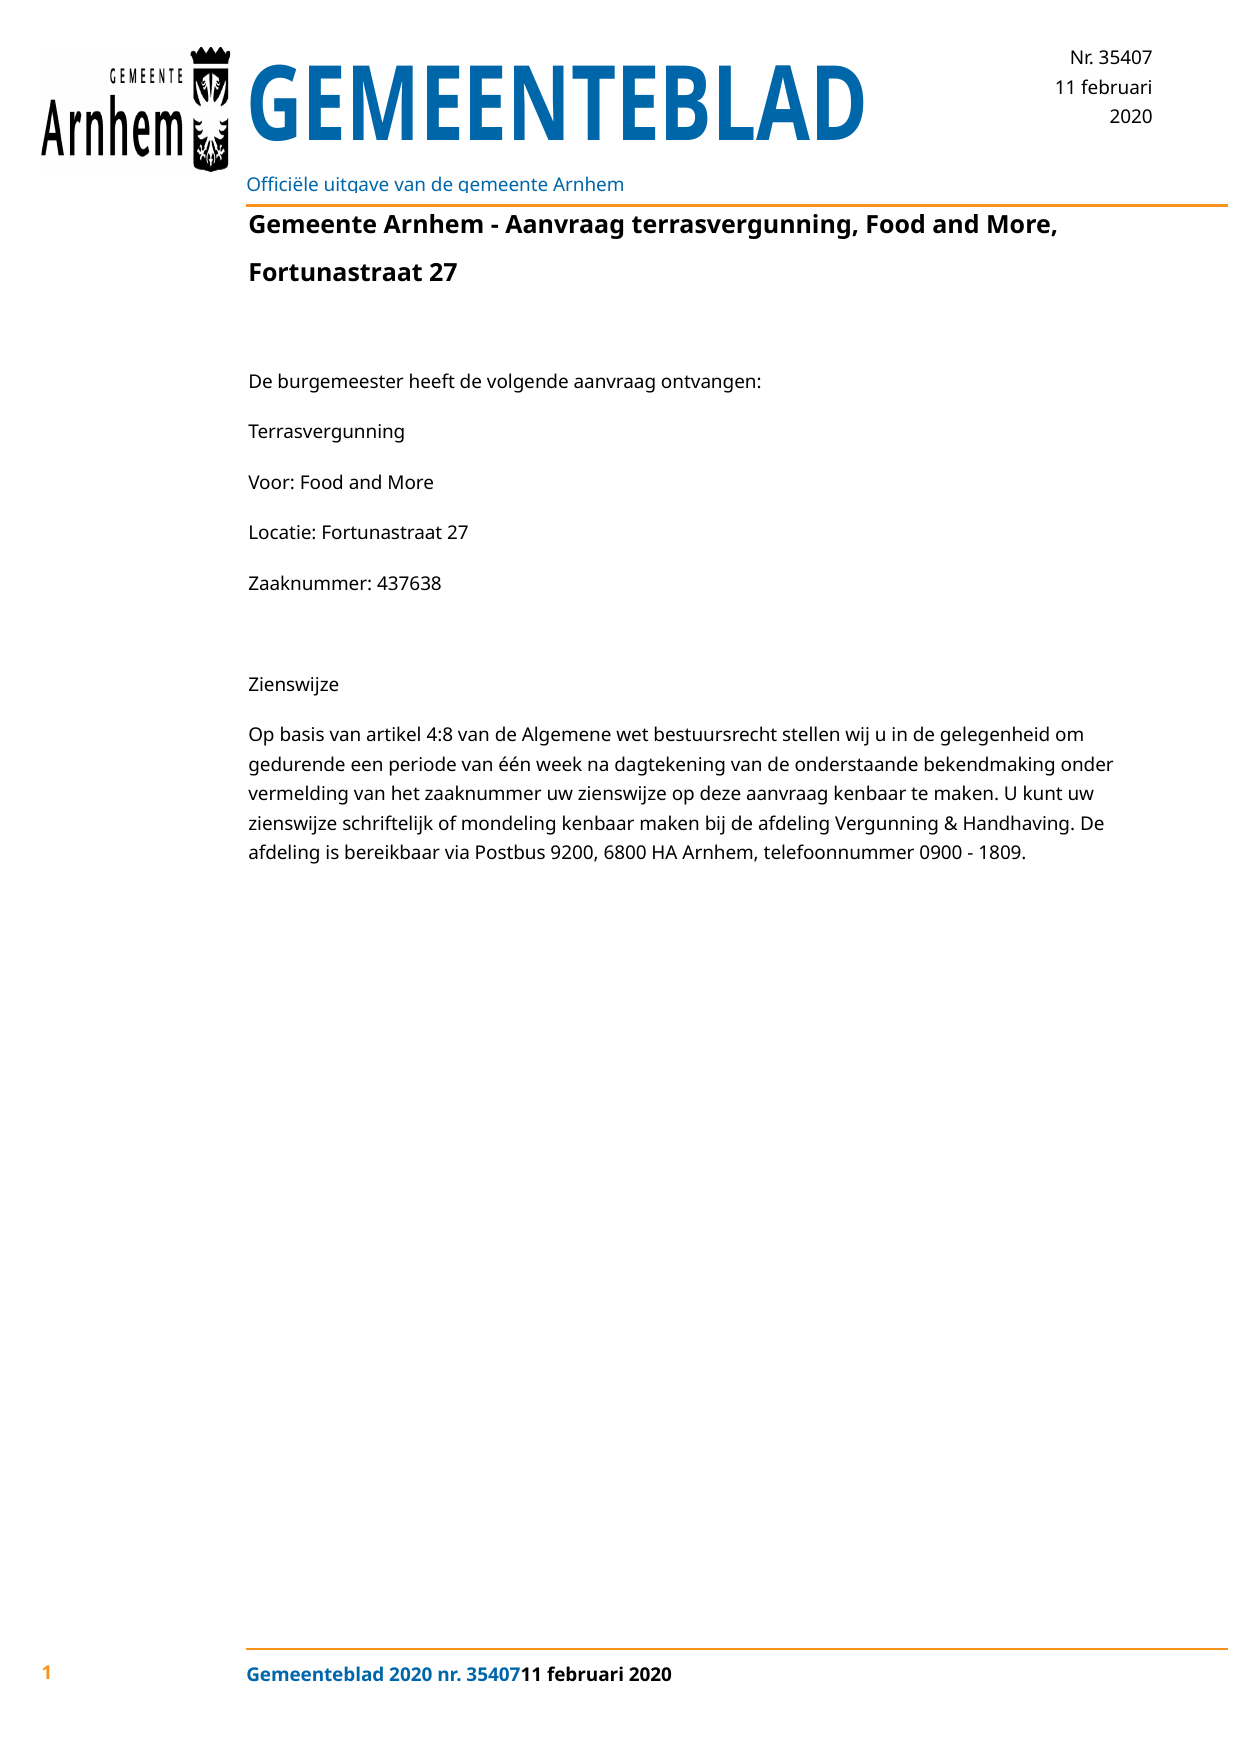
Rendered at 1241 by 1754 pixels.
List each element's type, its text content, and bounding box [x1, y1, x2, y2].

text Locatie: Fortunastraat 27 [248, 519, 1152, 545]
text Terrasvergunning [248, 419, 1152, 444]
text De burgemeester heeft de volgende aanvraag ontvangen: [248, 368, 1152, 394]
text Zienswijze [248, 671, 1152, 697]
picture [41, 47, 231, 172]
text Op basis van artikel 4:8 van de Algemene wet bestuursrecht stellen wij u in de gelegenheid om gedurende een periode van één week na dagtekening van de onderstaande bekendmaking onder vermelding van het zaaknummer uw zienswijze op deze aanvraag kenbaar te maken. U kunt uw zienswijze schriftelijk of mondeling kenbaar maken bij de afdeling Vergunning & Handhaving. De afdeling is bereikbaar via Postbus 9200, 6800 HA Arnhem, telefoonnummer 0900 - 1809. [248, 721, 1152, 865]
text Gemeente Arnhem - Aanvraag terrasvergunning, Food and More, Fortunastraat 27 [248, 207, 1152, 288]
text Zaaknummer: 437638 [248, 570, 1152, 596]
text Voor: Food and More [248, 469, 1152, 495]
